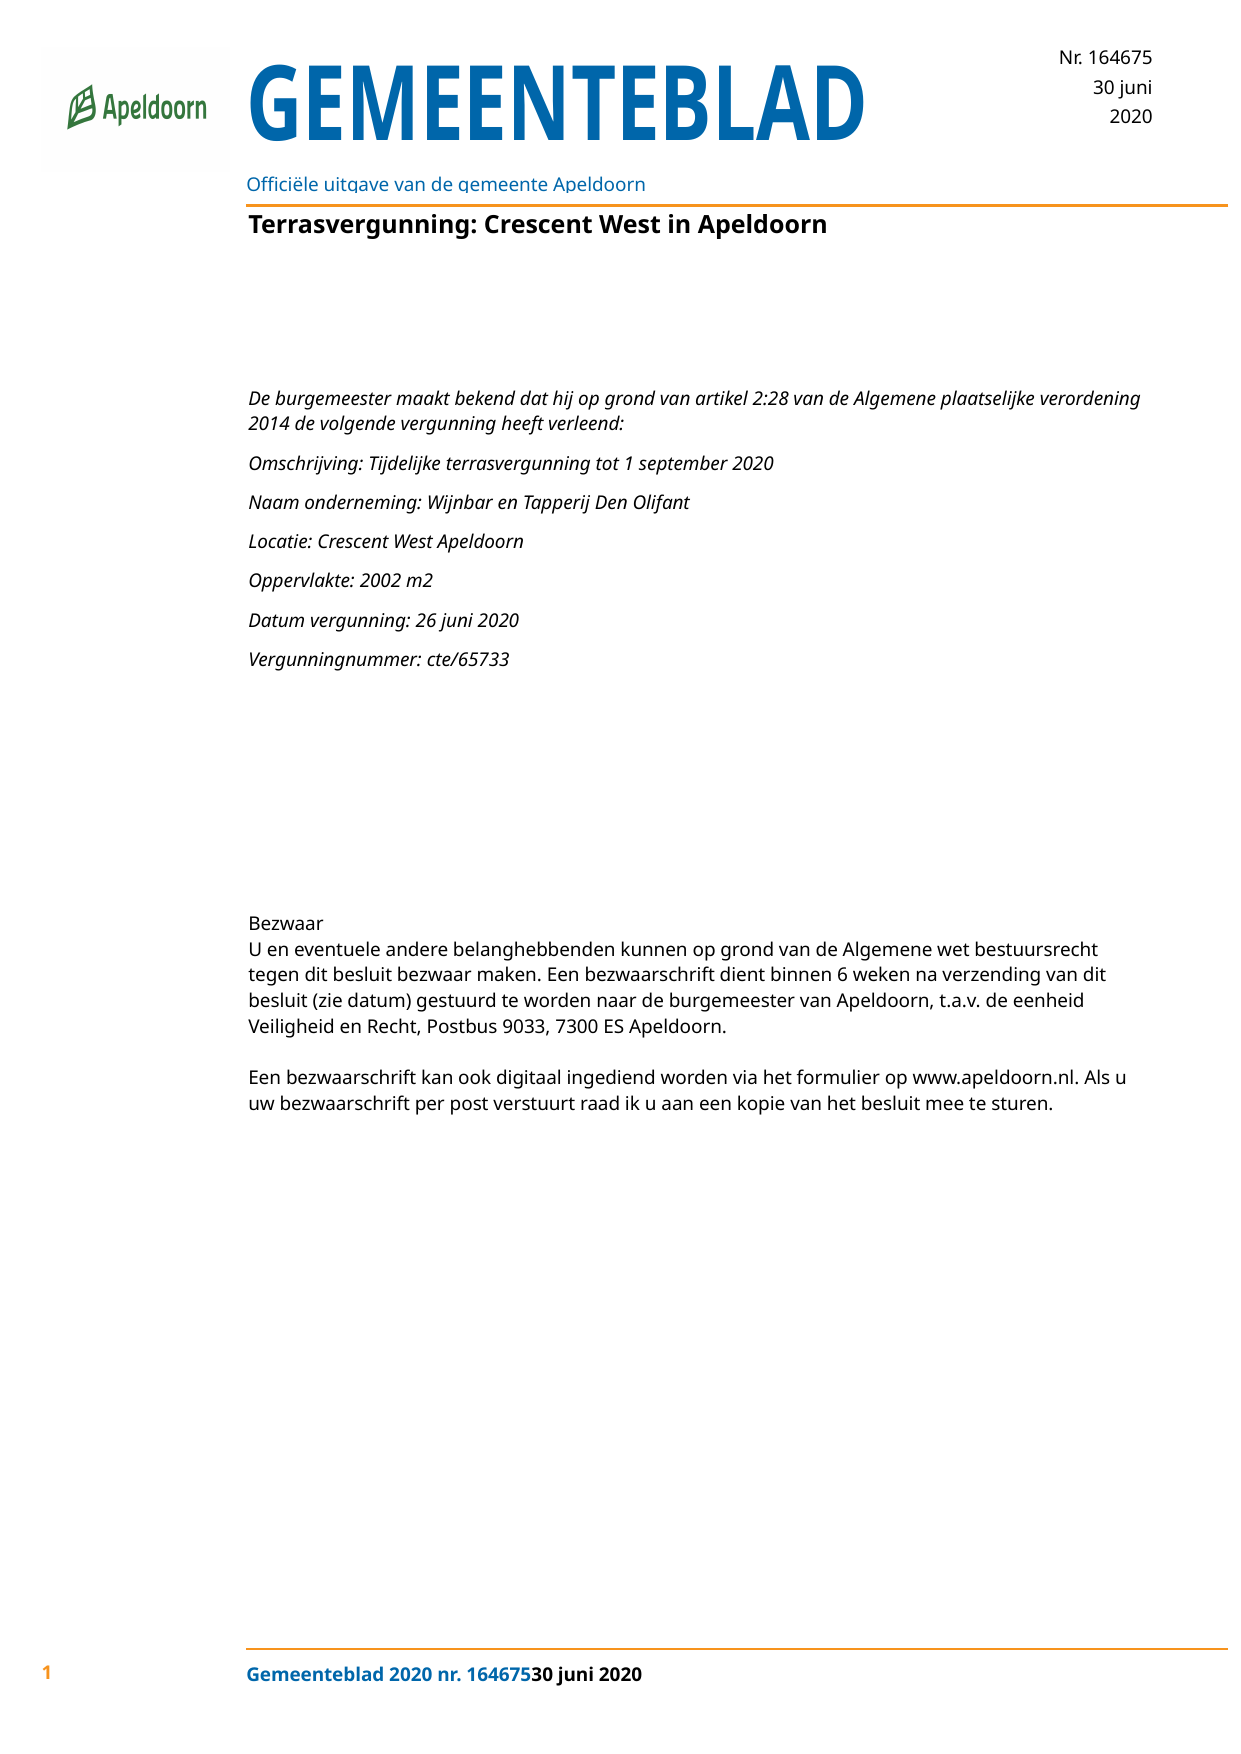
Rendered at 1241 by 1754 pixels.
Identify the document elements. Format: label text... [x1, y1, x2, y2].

text Vergunningnummer: cte/65733 [248, 646, 1152, 672]
text Terrasvergunning: Crescent West in Apeldoorn [248, 207, 1152, 241]
text Bezwaar [248, 910, 1152, 936]
text Een bezwaarschrift kan ook digitaal ingediend worden via het formulier op www.apeldoorn.nl. Als u uw bezwaarschrift per post verstuurt raad ik u aan een kopie van het besluit mee te sturen. [248, 1064, 1152, 1116]
text Oppervlakte: 2002 m2 [248, 567, 1152, 593]
text U en eventuele andere belanghebbenden kunnen op grond van de Algemene wet bestuursrecht tegen dit besluit bezwaar maken. Een bezwaarschrift dient binnen 6 weken na verzending van dit besluit (zie datum) gestuurd te worden naar de burgemeester van Apeldoorn, t.a.v. de eenheid Veiligheid en Recht, Postbus 9033, 7300 ES Apeldoorn. [248, 936, 1152, 1039]
text De burgemeester maakt bekend dat hij op grond van artikel 2:28 van de Algemene plaatselijke verordening 2014 de volgende vergunning heeft verleend: [248, 385, 1152, 436]
picture [41, 47, 231, 172]
text Locatie: Crescent West Apeldoorn [248, 528, 1152, 554]
text Naam onderneming: Wijnbar en Tapperij Den Olifant [248, 489, 1152, 515]
text Datum vergunning: 26 juni 2020 [248, 607, 1152, 632]
text Omschrijving: Tijdelijke terrasvergunning tot 1 september 2020 [248, 450, 1152, 475]
